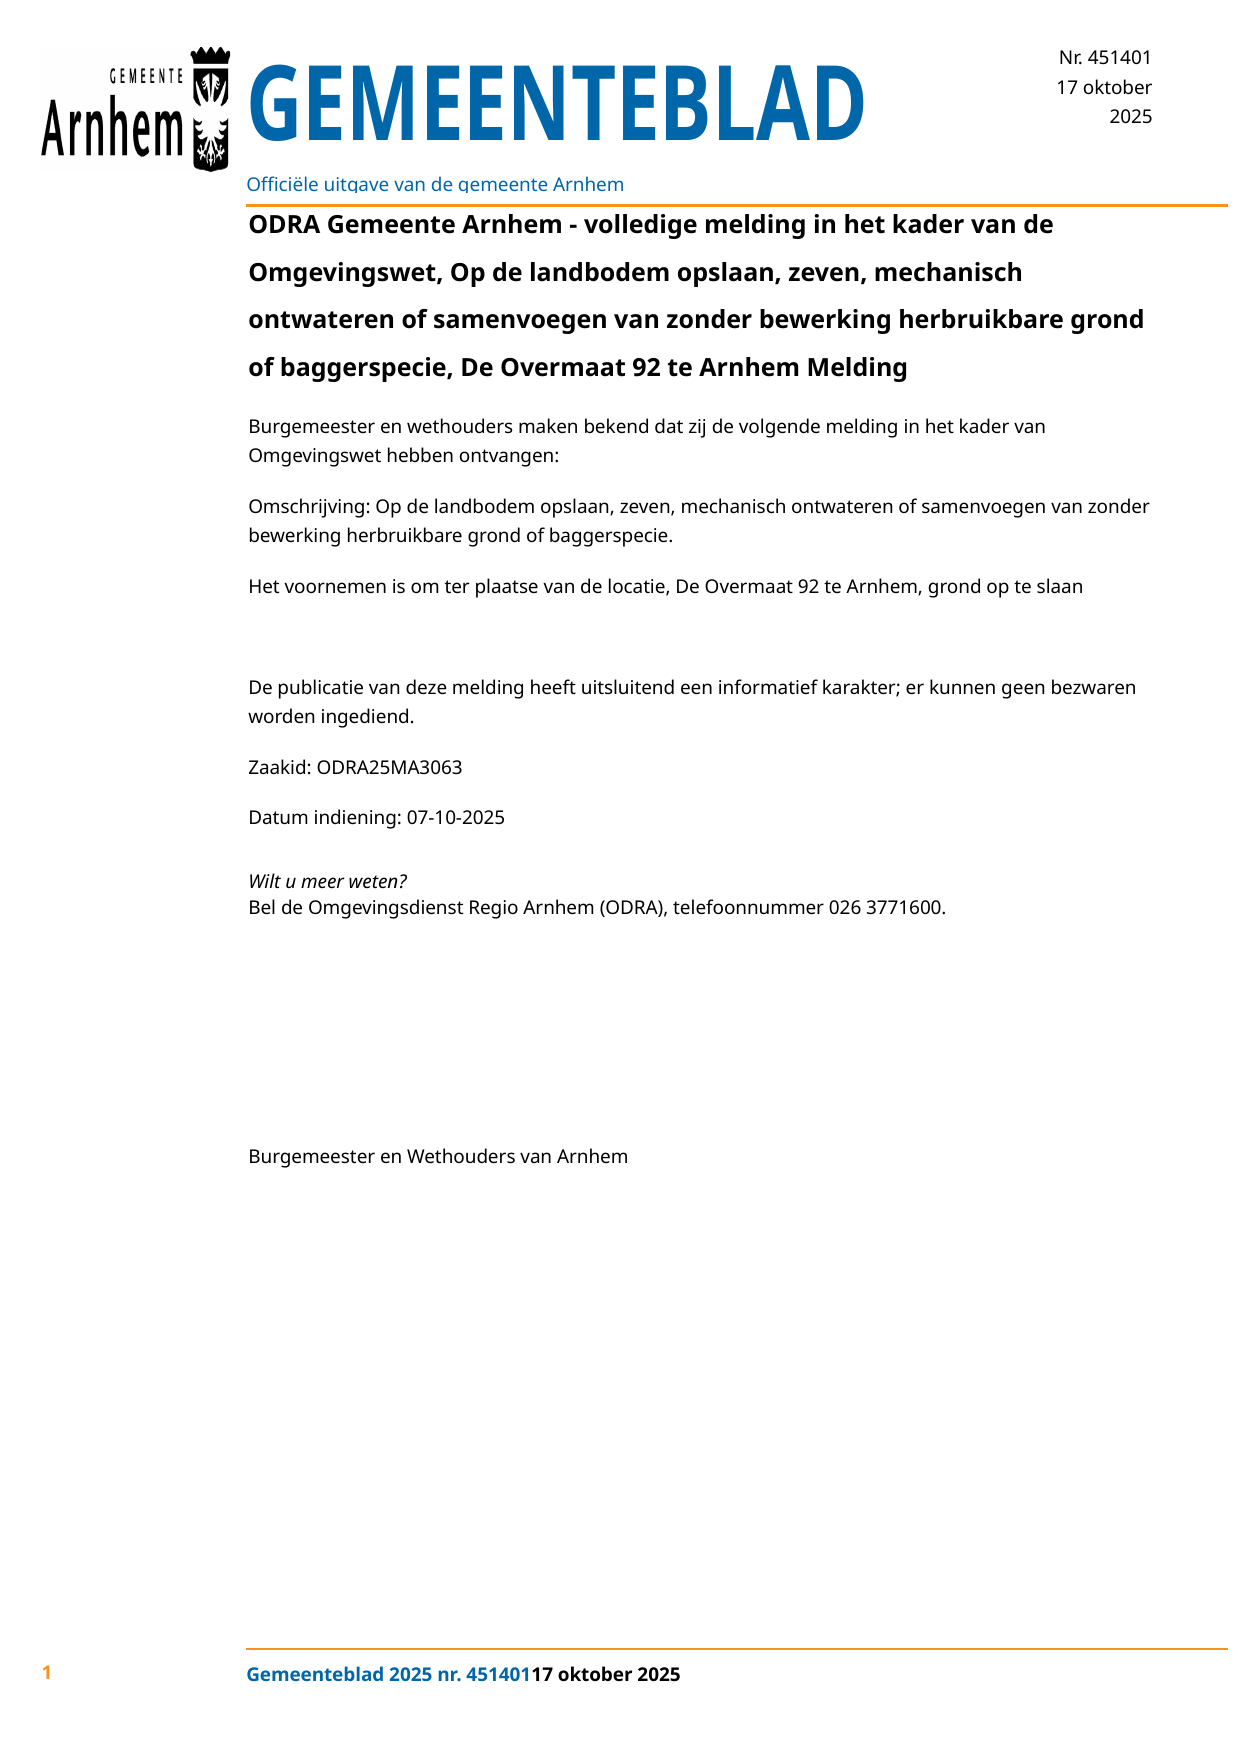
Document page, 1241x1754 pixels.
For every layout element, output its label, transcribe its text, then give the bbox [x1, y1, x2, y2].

text Datum indiening: 07-10-2025 [248, 804, 1152, 830]
picture [41, 47, 231, 172]
text Zaakid: ODRA25MA3063 [248, 754, 1152, 780]
text De publicatie van deze melding heeft uitsluitend een informatief karakter; er kunnen geen bezwaren worden ingediend. [248, 674, 1152, 729]
text Burgemeester en Wethouders van Arnhem [248, 1143, 1152, 1169]
text ODRA Gemeente Arnhem - volledige melding in het kader van de Omgevingswet, Op de landbodem opslaan, zeven, mechanisch ontwateren of samenvoegen van zonder bewerking herbruikbare grond of baggerspecie, De Overmaat 92 te Arnhem Melding [248, 207, 1152, 384]
text Burgemeester en wethouders maken bekend dat zij de volgende melding in het kader van Omgevingswet hebben ontvangen: [248, 413, 1152, 468]
text Bel de Omgevingsdienst Regio Arnhem (ODRA), telefoonnummer 026 3771600. [248, 894, 1152, 920]
text Omschrijving: Op de landbodem opslaan, zeven, mechanisch ontwateren of samenvoegen van zonder bewerking herbruikbare grond of baggerspecie. [248, 493, 1152, 548]
text Het voornemen is om ter plaatse van de locatie, De Overmaat 92 te Arnhem, grond op te slaan [248, 573, 1152, 599]
text Wilt u meer weten? [248, 868, 1152, 894]
